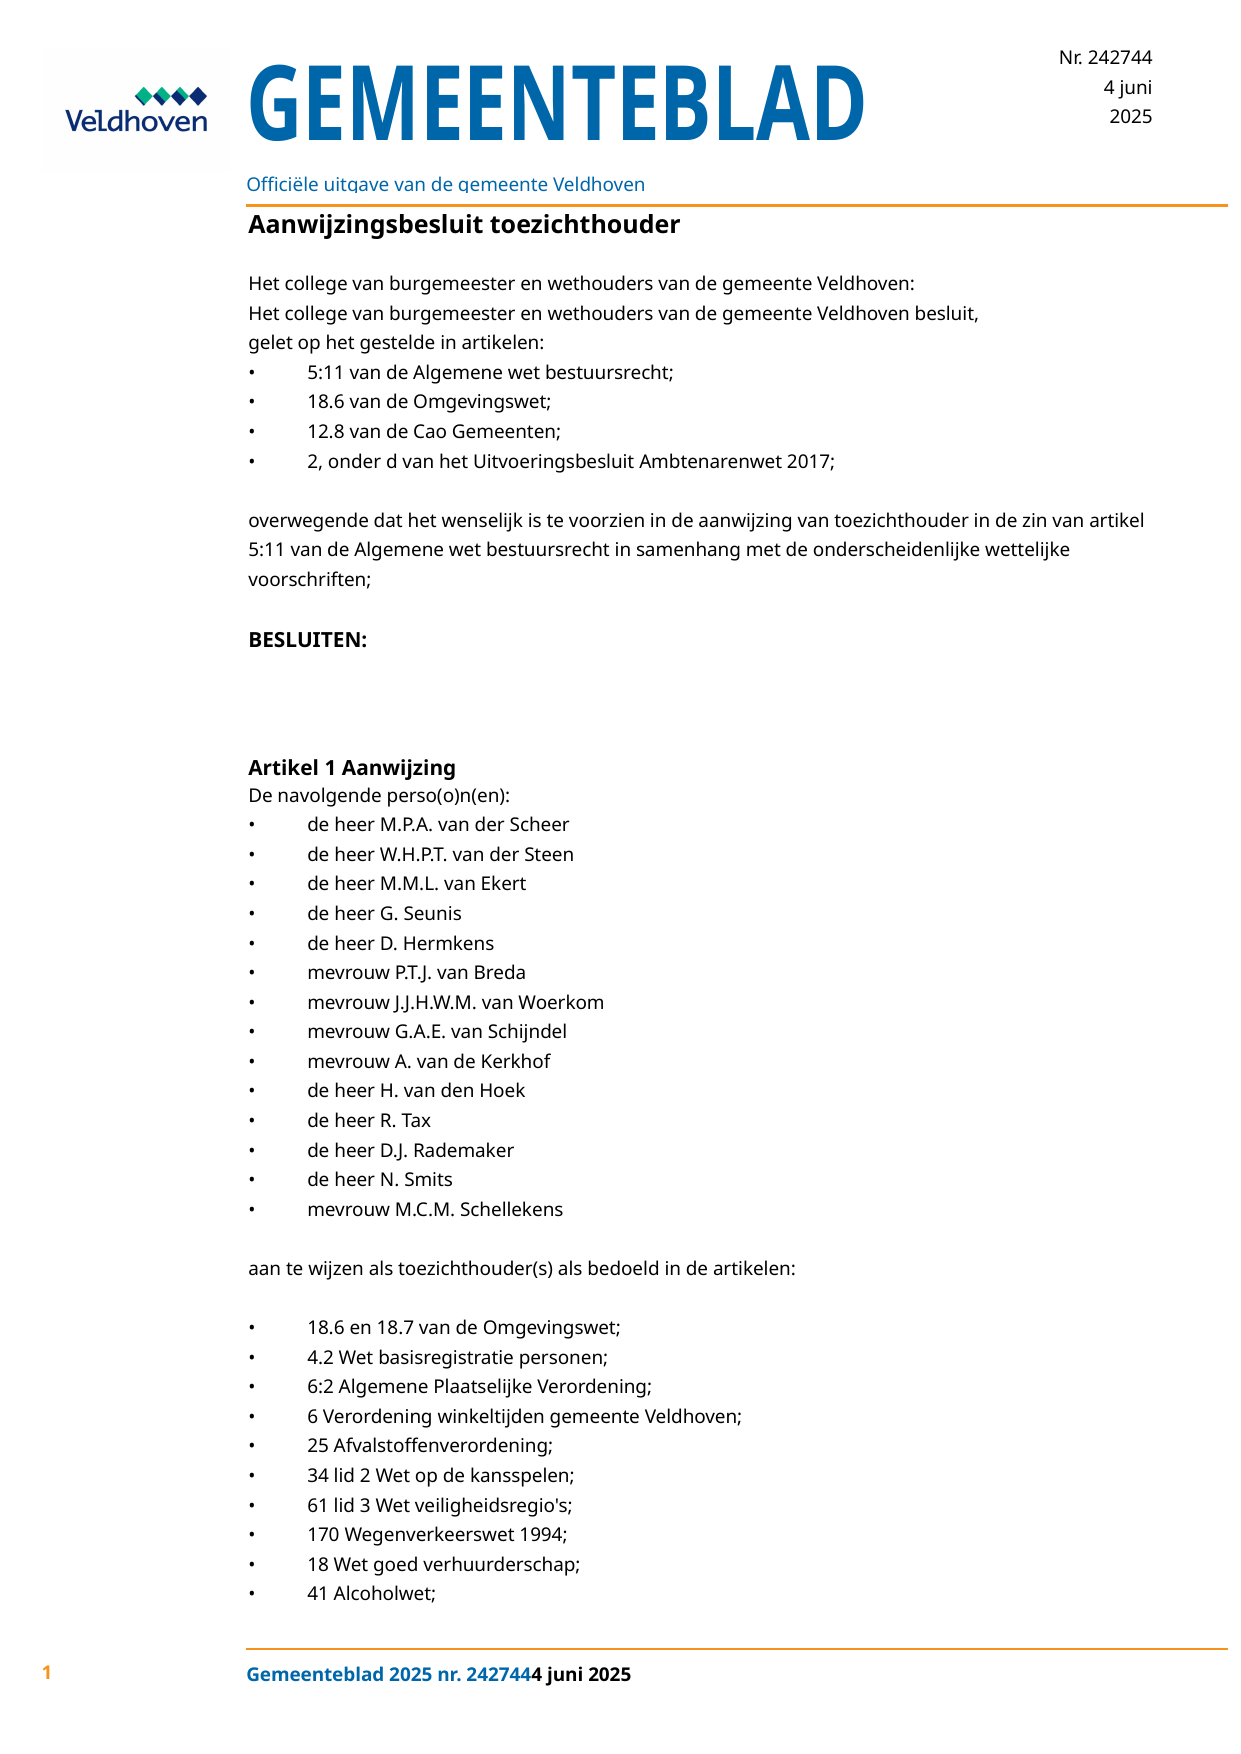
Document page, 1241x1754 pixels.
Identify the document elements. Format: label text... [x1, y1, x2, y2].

list de heer M.M.L. van Ekert [248, 871, 1152, 896]
list de heer M.P.A. van der Scheer [248, 811, 1152, 837]
list 5:11 van de Algemene wet bestuursrecht; [248, 359, 1152, 385]
list 6 Verordening winkeltijden gemeente Veldhoven; [248, 1403, 1152, 1429]
list 61 lid 3 Wet veiligheidsregio's; [248, 1492, 1152, 1518]
text overwegende dat het wenselijk is te voorzien in de aanwijzing van toezichthouder in de zin van artikel 5:11 van de Algemene wet bestuursrecht in samenhang met de onderscheidenlijke wettelijke voorschriften; [248, 507, 1152, 592]
list 18.6 van de Omgevingswet; [248, 389, 1152, 414]
picture [41, 47, 231, 172]
text Aanwijzingsbesluit toezichthouder [248, 207, 1152, 241]
text Artikel 1 Aanwijzing [248, 753, 1152, 782]
list 41 Alcoholwet; [248, 1581, 1152, 1606]
list mevrouw G.A.E. van Schijndel [248, 1018, 1152, 1044]
list 170 Wegenverkeerswet 1994; [248, 1521, 1152, 1547]
text BESLUITEN: [248, 625, 1152, 654]
list 18.6 en 18.7 van de Omgevingswet; [248, 1314, 1152, 1340]
list mevrouw M.C.M. Schellekens [248, 1196, 1152, 1222]
list de heer W.H.P.T. van der Steen [248, 841, 1152, 867]
list mevrouw J.J.H.W.M. van Woerkom [248, 989, 1152, 1015]
list 34 lid 2 Wet op de kansspelen; [248, 1462, 1152, 1488]
list 25 Afvalstoffenverordening; [248, 1433, 1152, 1458]
list 2, onder d van het Uitvoeringsbesluit Ambtenarenwet 2017; [248, 448, 1152, 473]
text Het college van burgemeester en wethouders van de gemeente Veldhoven besluit, [248, 300, 1152, 326]
list de heer R. Tax [248, 1107, 1152, 1133]
list de heer H. van den Hoek [248, 1078, 1152, 1103]
list de heer D. Hermkens [248, 930, 1152, 956]
list de heer D.J. Rademaker [248, 1137, 1152, 1163]
list 12.8 van de Cao Gemeenten; [248, 418, 1152, 444]
list 4.2 Wet basisregistratie personen; [248, 1344, 1152, 1370]
text gelet op het gestelde in artikelen: [248, 329, 1152, 355]
text De navolgende perso(o)n(en): [248, 782, 1152, 808]
list mevrouw A. van de Kerkhof [248, 1048, 1152, 1074]
list de heer G. Seunis [248, 900, 1152, 926]
list 6:2 Algemene Plaatselijke Verordening; [248, 1373, 1152, 1399]
list 18 Wet goed verhuurderschap; [248, 1551, 1152, 1577]
list de heer N. Smits [248, 1166, 1152, 1192]
text aan te wijzen als toezichthouder(s) als bedoeld in de artikelen: [248, 1255, 1152, 1281]
list mevrouw P.T.J. van Breda [248, 959, 1152, 985]
text Het college van burgemeester en wethouders van de gemeente Veldhoven: [248, 270, 1152, 296]
